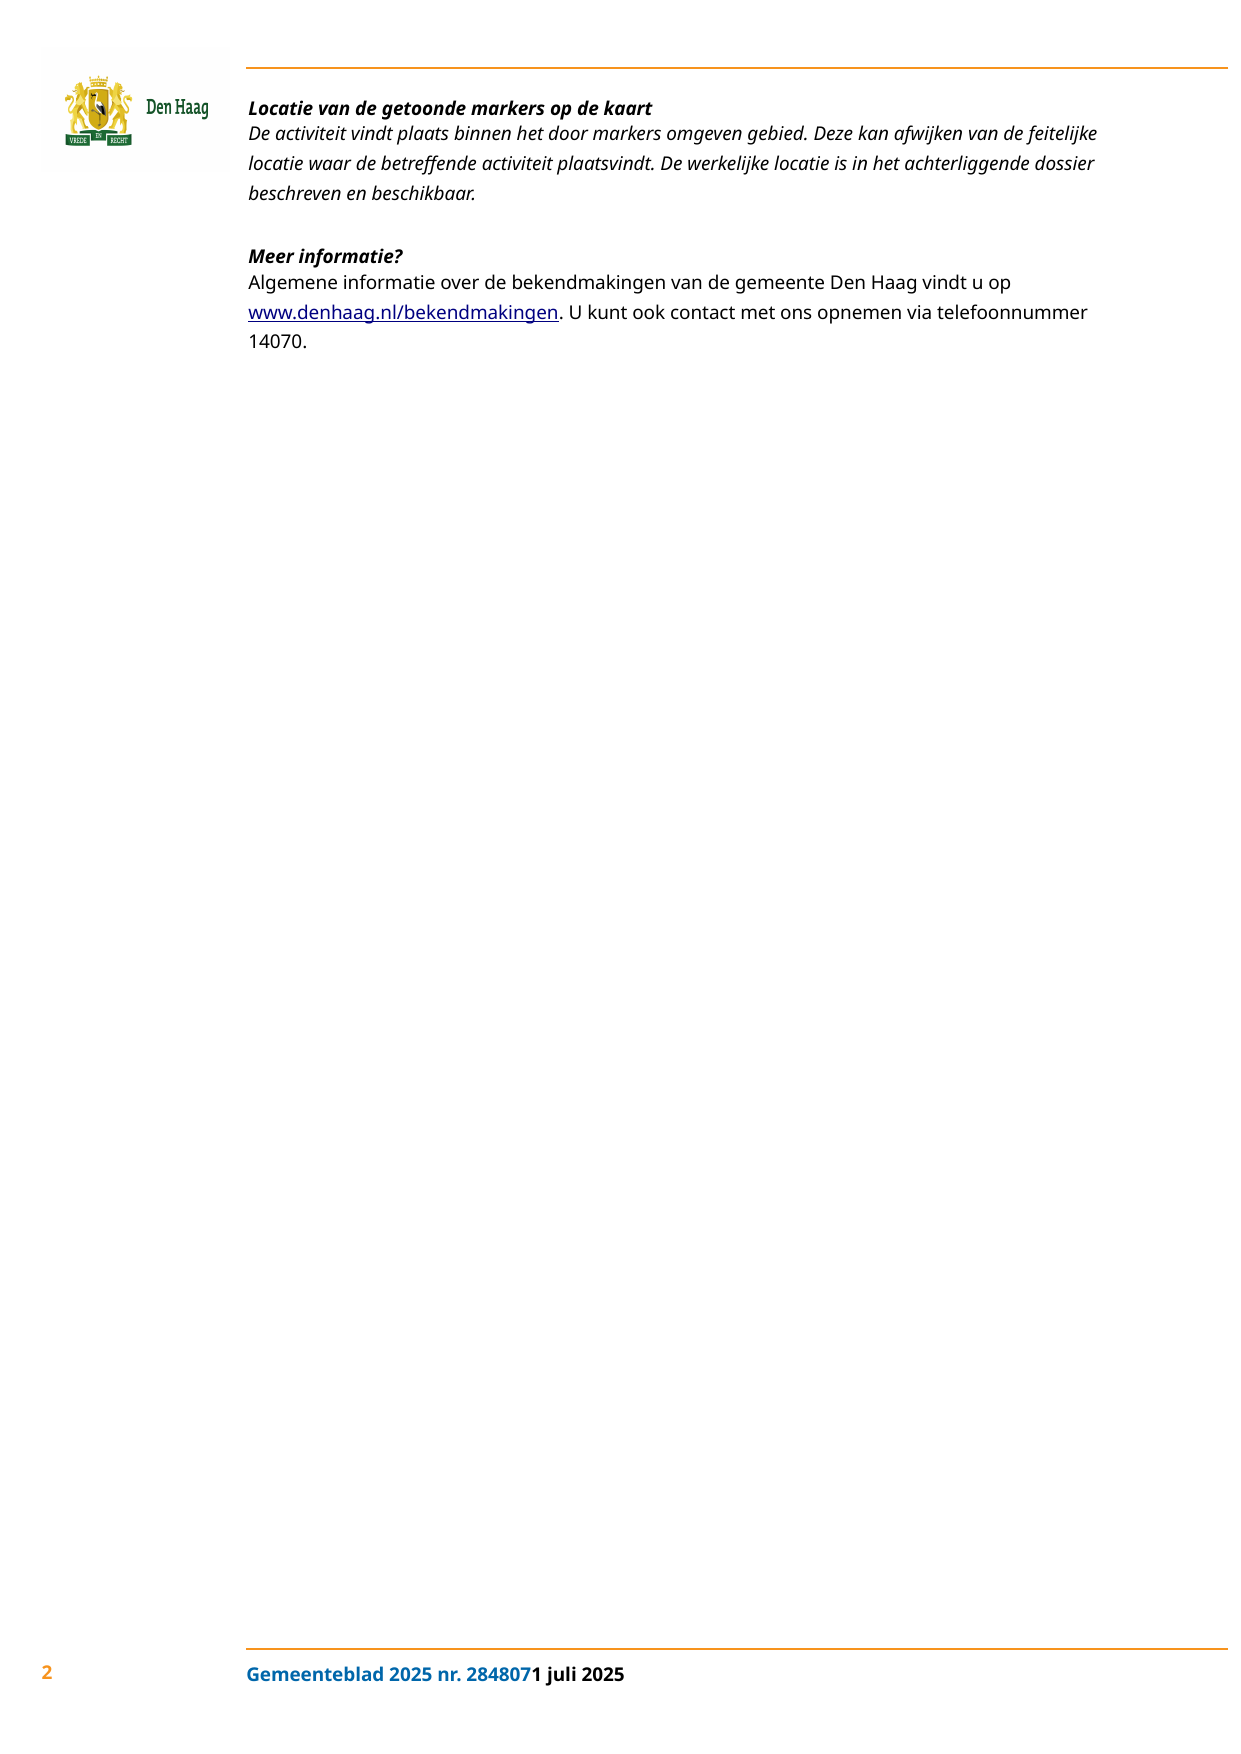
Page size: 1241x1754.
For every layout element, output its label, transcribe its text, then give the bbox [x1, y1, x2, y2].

text Meer informatie? [248, 244, 1152, 269]
text De activiteit vindt plaats binnen het door markers omgeven gebied. Deze kan afwijken van de feitelijke locatie waar de betreffende activiteit plaatsvindt. De werkelijke locatie is in het achterliggende dossier beschreven en beschikbaar. [248, 121, 1152, 205]
picture [41, 47, 231, 172]
text Algemene informatie over de bekendmakingen van de gemeente Den Haag vindt u op www.denhaag.nl/bekendmakingen. U kunt ook contact met ons opnemen via telefoonnummer 14070. [248, 269, 1152, 354]
text Locatie van de getoonde markers op de kaart [248, 95, 1152, 121]
